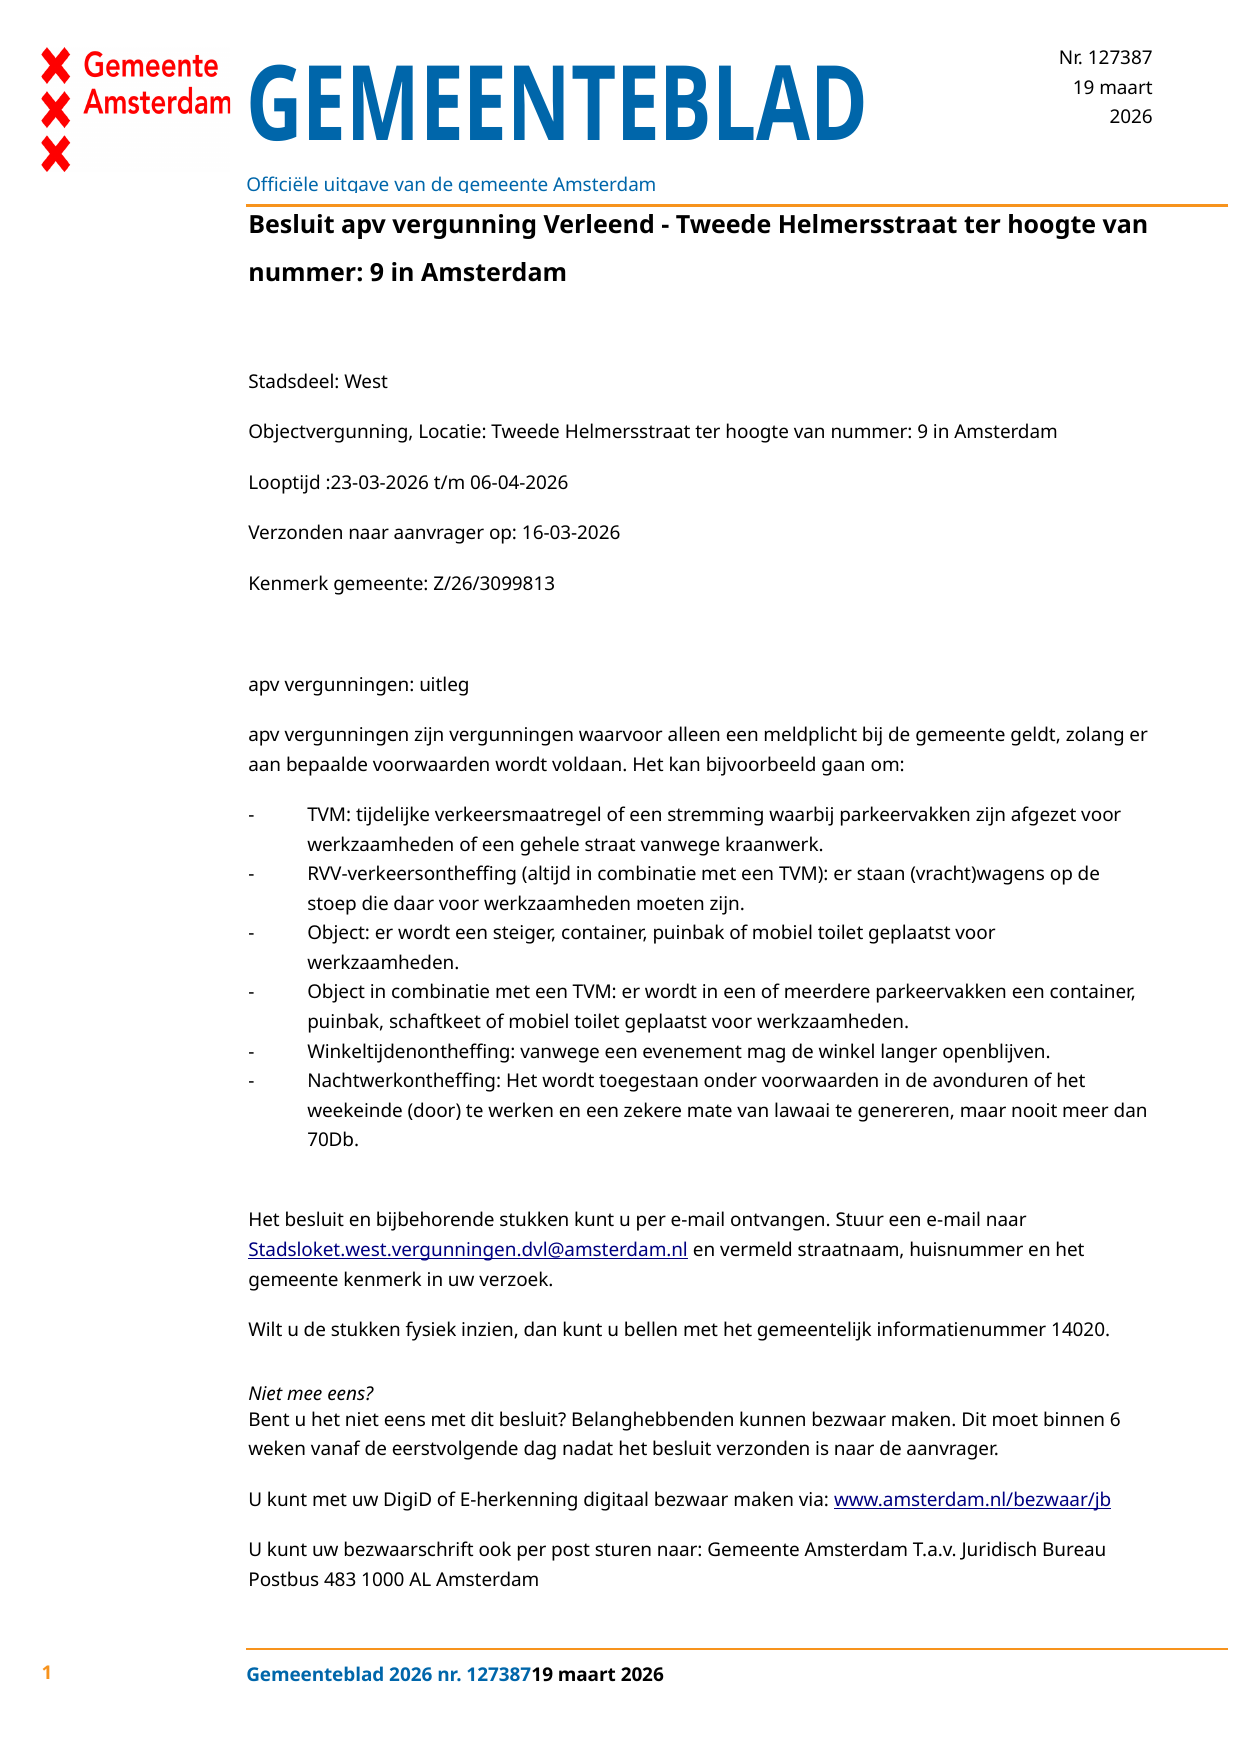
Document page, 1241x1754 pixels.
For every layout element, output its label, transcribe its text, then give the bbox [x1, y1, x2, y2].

text apv vergunningen: uitleg [248, 671, 1152, 697]
text Het besluit en bijbehorende stukken kunt u per e-mail ontvangen. Stuur een e-mail naar Stadsloket.west.vergunningen.dvl@amsterdam.nl en vermeld straatnaam, huisnummer en het gemeente kenmerk in uw verzoek. [248, 1207, 1152, 1292]
text Niet mee eens? [248, 1380, 1152, 1406]
text Wilt u de stukken fysiek inzien, dan kunt u bellen met het gemeentelijk informatienummer 14020. [248, 1316, 1152, 1342]
list Nachtwerkontheffing: Het wordt toegestaan onder voorwaarden in de avonduren of het weekeinde (door) te werken en een zekere mate van lawaai te genereren, maar nooit meer dan 70Db. [248, 1067, 1152, 1152]
text Kenmerk gemeente: Z/26/3099813 [248, 570, 1152, 596]
picture [41, 47, 231, 172]
text apv vergunningen zijn vergunningen waarvoor alleen een meldplicht bij de gemeente geldt, zolang er aan bepaalde voorwaarden wordt voldaan. Het kan bijvoorbeeld gaan om: [248, 721, 1152, 777]
list Object in combinatie met een TVM: er wordt in een of meerdere parkeervakken een container, puinbak, schaftkeet of mobiel toilet geplaatst voor werkzaamheden. [248, 979, 1152, 1034]
text U kunt met uw DigiD of E-herkenning digitaal bezwaar maken via: www.amsterdam.nl/bezwaar/jb [248, 1486, 1152, 1512]
text U kunt uw bezwaarschrift ook per post sturen naar: Gemeente Amsterdam T.a.v. Juridisch Bureau Postbus 483 1000 AL Amsterdam [248, 1536, 1152, 1592]
text Stadsdeel: West [248, 368, 1152, 394]
text Objectvergunning, Locatie: Tweede Helmersstraat ter hoogte van nummer: 9 in Amsterdam [248, 419, 1152, 444]
list Object: er wordt een steiger, container, puinbak of mobiel toilet geplaatst voor werkzaamheden. [248, 919, 1152, 975]
list RVV-verkeersontheffing (altijd in combinatie met een TVM): er staan (vracht)wagens op de stoep die daar voor werkzaamheden moeten zijn. [248, 860, 1152, 916]
list Winkeltijdenontheffing: vanwege een evenement mag de winkel langer openblijven. [248, 1038, 1152, 1064]
text Besluit apv vergunning Verleend - Tweede Helmersstraat ter hoogte van nummer: 9 in Amsterdam [248, 207, 1152, 288]
text Looptijd :23-03-2026 t/m 06-04-2026 [248, 469, 1152, 495]
text Verzonden naar aanvrager op: 16-03-2026 [248, 519, 1152, 545]
list TVM: tijdelijke verkeersmaatregel of een stremming waarbij parkeervakken zijn afgezet voor werkzaamheden of een gehele straat vanwege kraanwerk. [248, 801, 1152, 857]
text Bent u het niet eens met dit besluit? Belanghebbenden kunnen bezwaar maken. Dit moet binnen 6 weken vanaf de eerstvolgende dag nadat het besluit verzonden is naar de aanvrager. [248, 1406, 1152, 1461]
